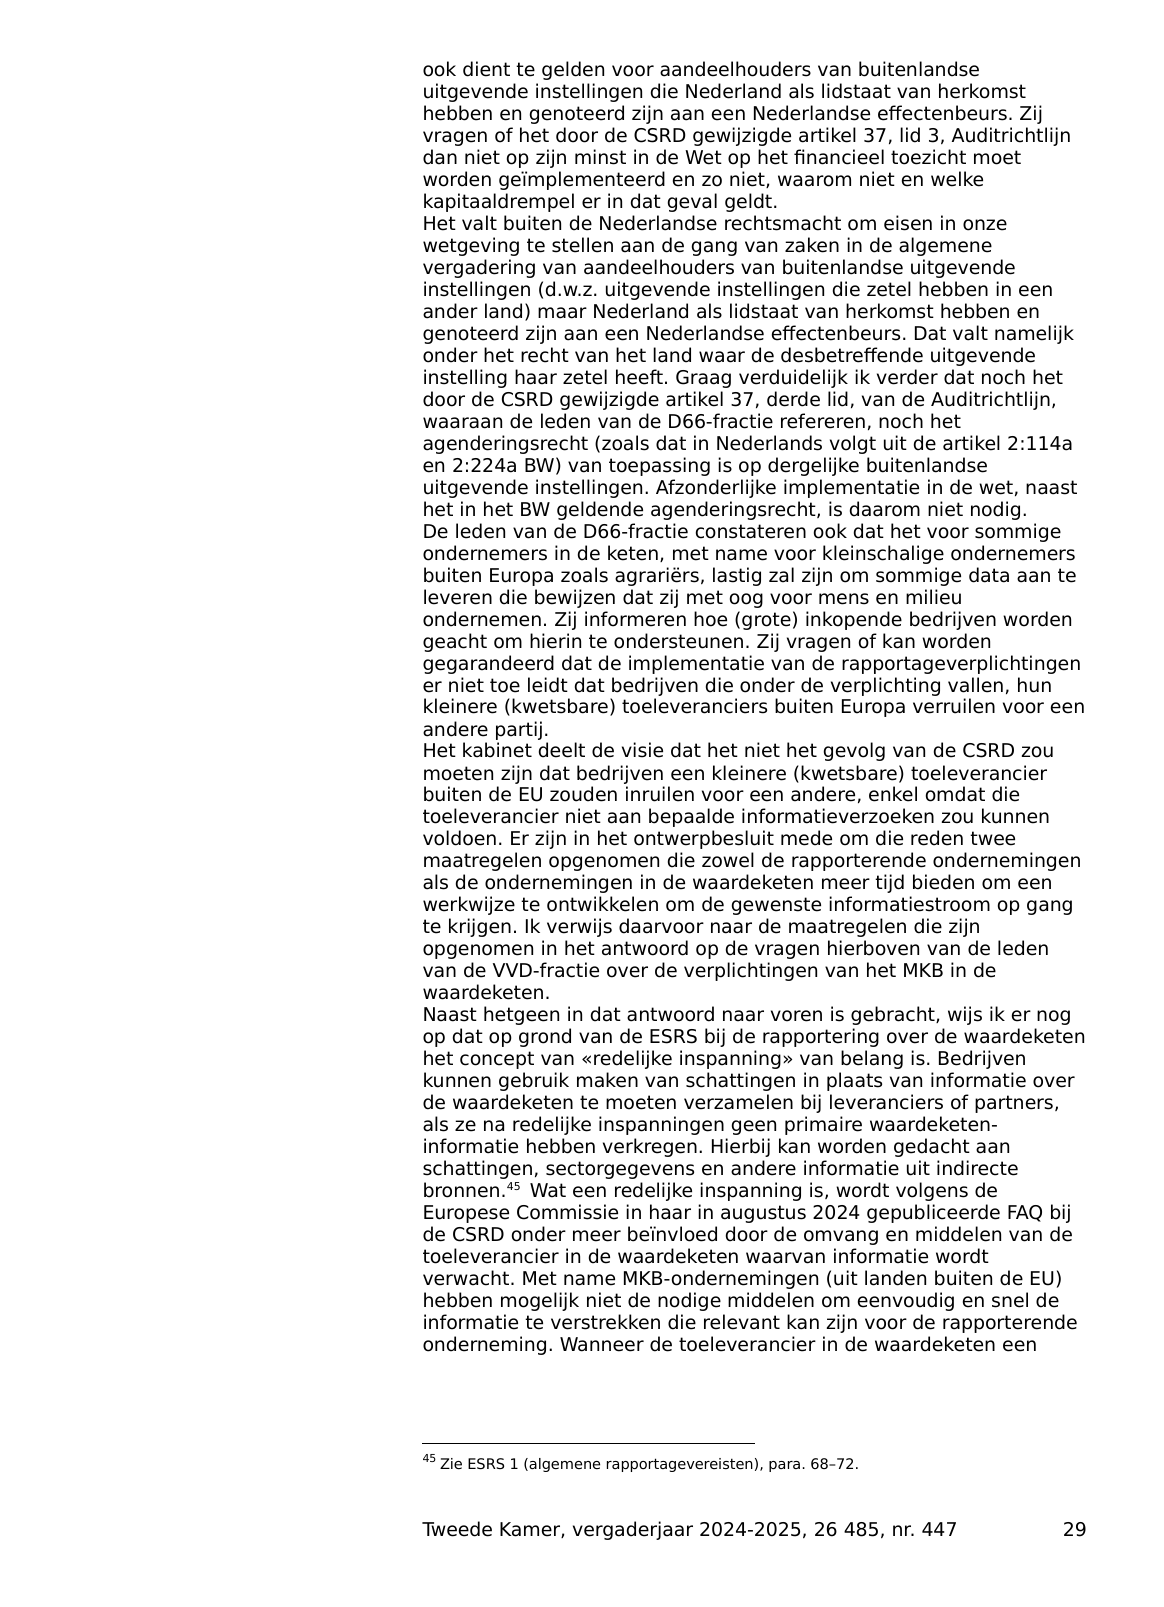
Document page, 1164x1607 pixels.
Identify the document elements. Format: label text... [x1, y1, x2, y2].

text Zie ESRS 1 (algemene rapportagevereisten), para. 68–72. [422, 1452, 1087, 1474]
text Naast hetgeen in dat antwoord naar voren is gebracht, wijs ik er nog op dat op grond van de ESRS bij de rapportering over de waardeketen het concept van «redelijke inspanning» van belang is. Bedrijven kunnen gebruik maken van schattingen in plaats van informatie over de waardeketen te moeten verzamelen bij leveranciers of partners, als ze na redelijke inspanningen geen primaire waardeketen-informatie hebben verkregen. Hierbij kan worden gedacht aan schattingen, sectorgegevens en andere informatie uit indirecte bronnen. Wat een redelijke inspanning is, wordt volgens de Europese Commissie in haar in augustus 2024 gepubliceerde FAQ bij de CSRD onder meer beïnvloed door de omvang en middelen van de toeleverancier in de waardeketen waarvan informatie wordt verwacht. Met name MKB-ondernemingen (uit landen buiten de EU) hebben mogelijk niet de nodige middelen om eenvoudig en snel de informatie te verstrekken die relevant kan zijn voor de rapporterende onderneming. Wanneer de toeleverancier in de waardeketen een [422, 1004, 1087, 1356]
text Het valt buiten de Nederlandse rechtsmacht om eisen in onze wetgeving te stellen aan de gang van zaken in de algemene vergadering van aandeelhouders van buitenlandse uitgevende instellingen (d.w.z. uitgevende instellingen die zetel hebben in een ander land) maar Nederland als lidstaat van herkomst hebben en genoteerd zijn aan een Nederlandse effectenbeurs. Dat valt namelijk onder het recht van het land waar de desbetreffende uitgevende instelling haar zetel heeft. Graag verduidelijk ik verder dat noch het door de CSRD gewijzigde artikel 37, derde lid, van de Auditrichtlijn, waaraan de leden van de D66-fractie refereren, noch het agenderingsrecht (zoals dat in Nederlands volgt uit de artikel 2:114a en 2:224a BW) van toepassing is op dergelijke buitenlandse uitgevende instellingen. Afzonderlijke implementatie in de wet, naast het in het BW geldende agenderingsrecht, is daarom niet nodig. [422, 213, 1087, 521]
text ook dient te gelden voor aandeelhouders van buitenlandse uitgevende instellingen die Nederland als lidstaat van herkomst hebben en genoteerd zijn aan een Nederlandse effectenbeurs. Zij vragen of het door de CSRD gewijzigde artikel 37, lid 3, Auditrichtlijn dan niet op zijn minst in de Wet op het financieel toezicht moet worden geïmplementeerd en zo niet, waarom niet en welke kapitaaldrempel er in dat geval geldt. [422, 59, 1087, 213]
text De leden van de D66-fractie constateren ook dat het voor sommige ondernemers in de keten, met name voor kleinschalige ondernemers buiten Europa zoals agrariërs, lastig zal zijn om sommige data aan te leveren die bewijzen dat zij met oog voor mens en milieu ondernemen. Zij informeren hoe (grote) inkopende bedrijven worden geacht om hierin te ondersteunen. Zij vragen of kan worden gegarandeerd dat de implementatie van de rapportageverplichtingen er niet toe leidt dat bedrijven die onder de verplichting vallen, hun kleinere (kwetsbare) toeleveranciers buiten Europa verruilen voor een andere partij. [422, 521, 1087, 740]
text Het kabinet deelt de visie dat het niet het gevolg van de CSRD zou moeten zijn dat bedrijven een kleinere (kwetsbare) toeleverancier buiten de EU zouden inruilen voor een andere, enkel omdat die toeleverancier niet aan bepaalde informatieverzoeken zou kunnen voldoen. Er zijn in het ontwerpbesluit mede om die reden twee maatregelen opgenomen die zowel de rapporterende ondernemingen als de ondernemingen in de waardeketen meer tijd bieden om een werkwijze te ontwikkelen om de gewenste informatiestroom op gang te krijgen. Ik verwijs daarvoor naar de maatregelen die zijn opgenomen in het antwoord op de vragen hierboven van de leden van de VVD-fractie over de verplichtingen van het MKB in de waardeketen. [422, 740, 1087, 1004]
